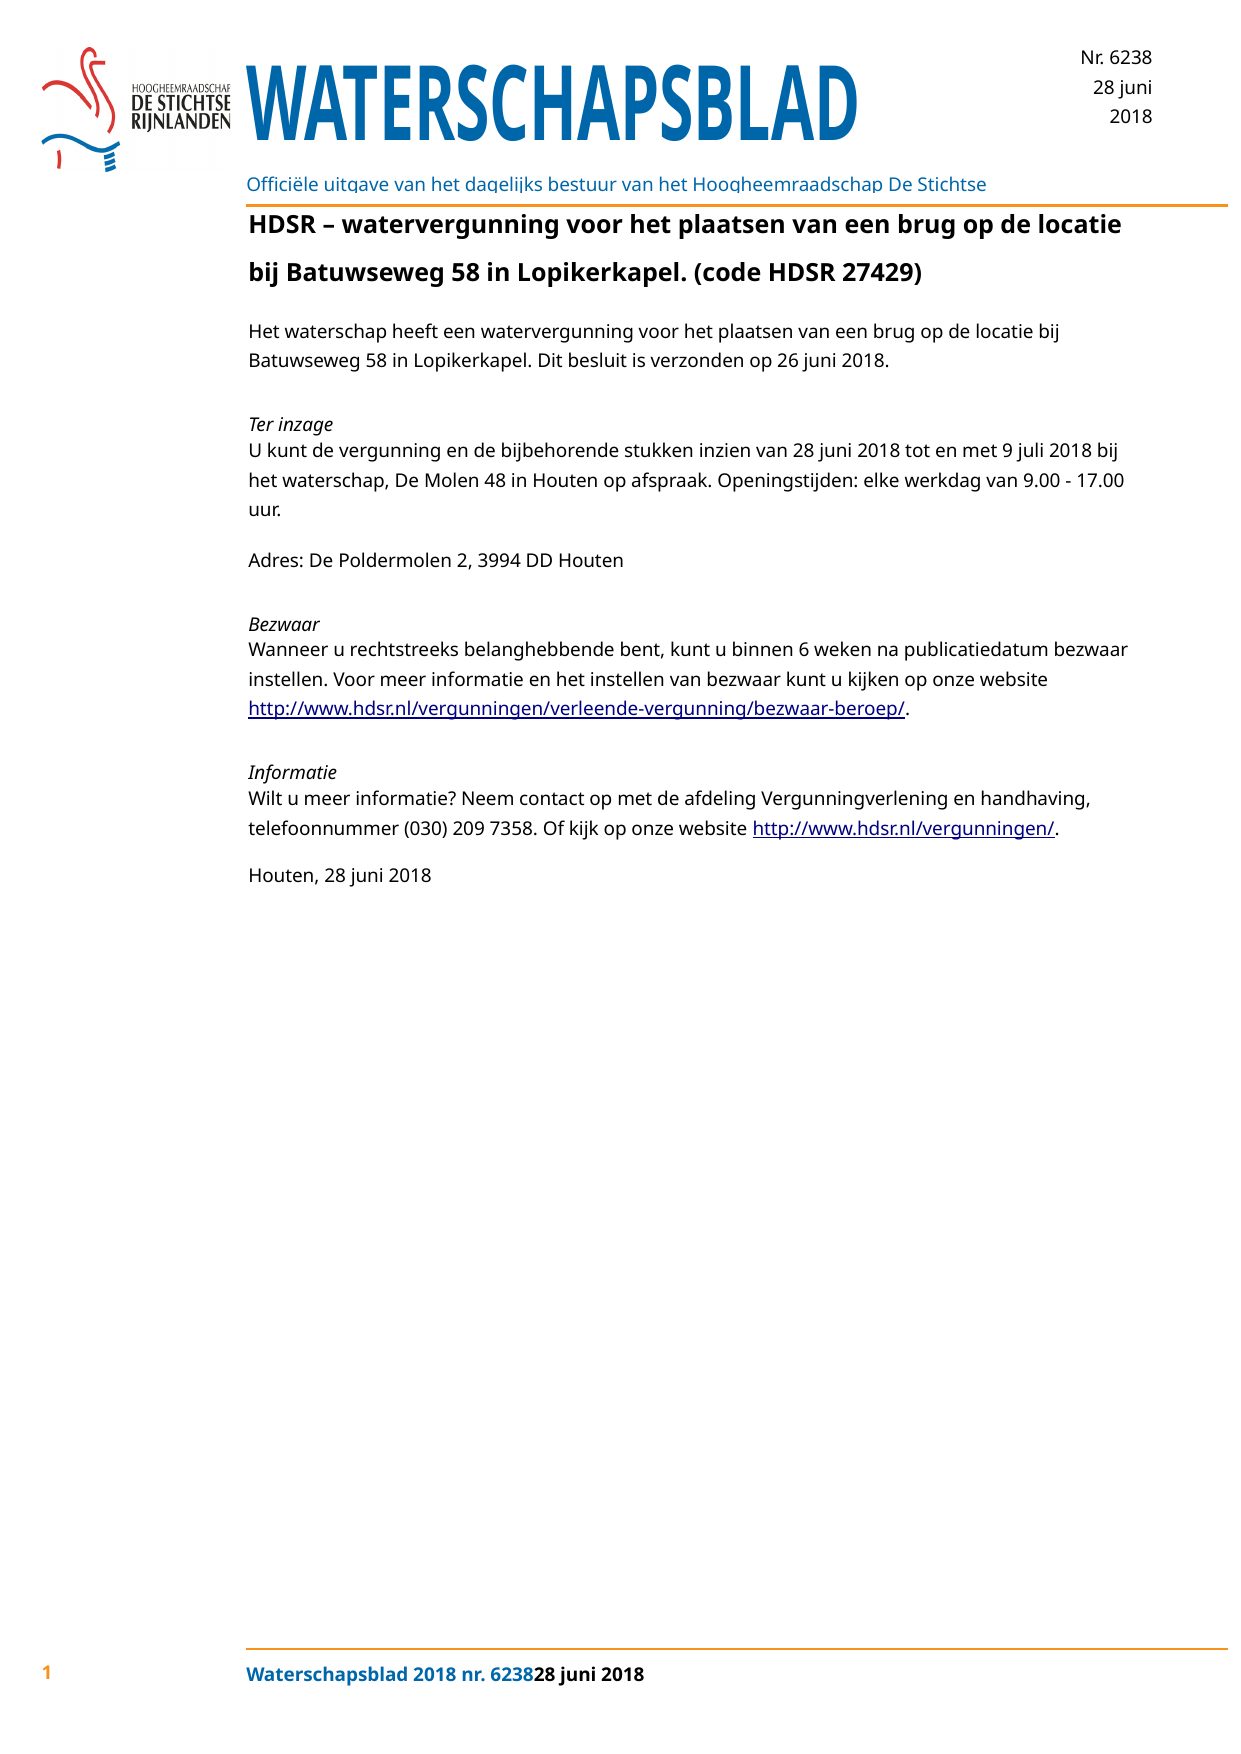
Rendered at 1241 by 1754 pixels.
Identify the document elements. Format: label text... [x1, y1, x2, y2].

text HDSR – watervergunning voor het plaatsen van een brug op de locatie bij Batuwseweg 58 in Lopikerkapel. (code HDSR 27429) [248, 207, 1152, 288]
text Adres: De Poldermolen 2, 3994 DD Houten [248, 547, 1152, 572]
text U kunt de vergunning en de bijbehorende stukken inzien van 28 juni 2018 tot en met 9 juli 2018 bij het waterschap, De Molen 48 in Houten op afspraak. Openingstijden: elke werkdag van 9.00 - 17.00 uur. [248, 437, 1152, 522]
text Wilt u meer informatie? Neem contact op met de afdeling Vergunningverlening en handhaving, telefoonnummer (030) 209 7358. Of kijk op onze website http://www.hdsr.nl/vergunningen/. [248, 785, 1152, 841]
text Houten, 28 juni 2018 [248, 863, 1152, 888]
text Bezwaar [248, 611, 1152, 636]
text Wanneer u rechtstreeks belanghebbende bent, kunt u binnen 6 weken na publicatiedatum bezwaar instellen. Voor meer informatie en het instellen van bezwaar kunt u kijken op onze website http://www.hdsr.nl/vergunningen/verleende-vergunning/bezwaar-beroep/. [248, 636, 1152, 721]
text Informatie [248, 759, 1152, 785]
picture [41, 47, 231, 172]
text Het waterschap heeft een watervergunning voor het plaatsen van een brug op de locatie bij Batuwseweg 58 in Lopikerkapel. Dit besluit is verzonden op 26 juni 2018. [248, 318, 1152, 373]
text Ter inzage [248, 411, 1152, 437]
